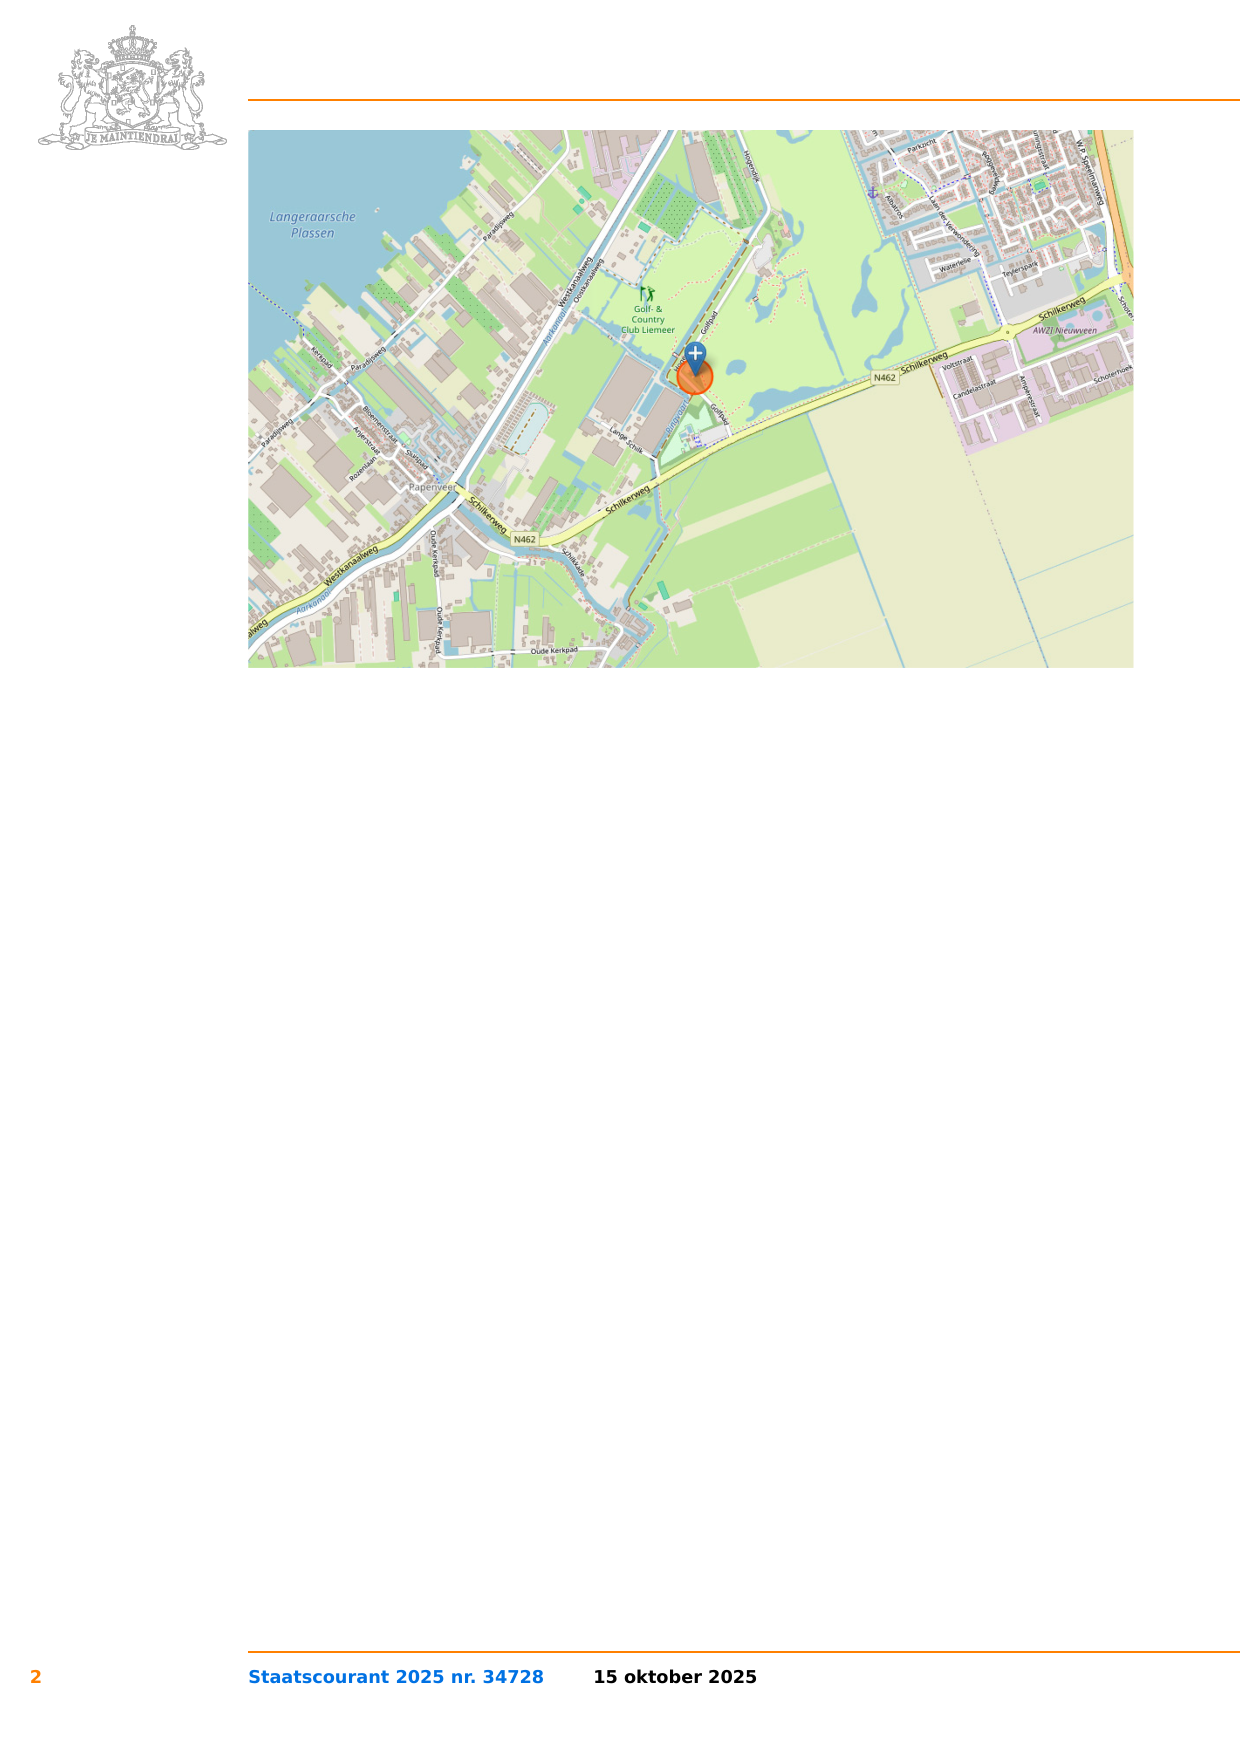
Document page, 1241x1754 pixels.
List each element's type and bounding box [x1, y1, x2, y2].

picture [38, 25, 227, 150]
picture [248, 130, 1134, 668]
